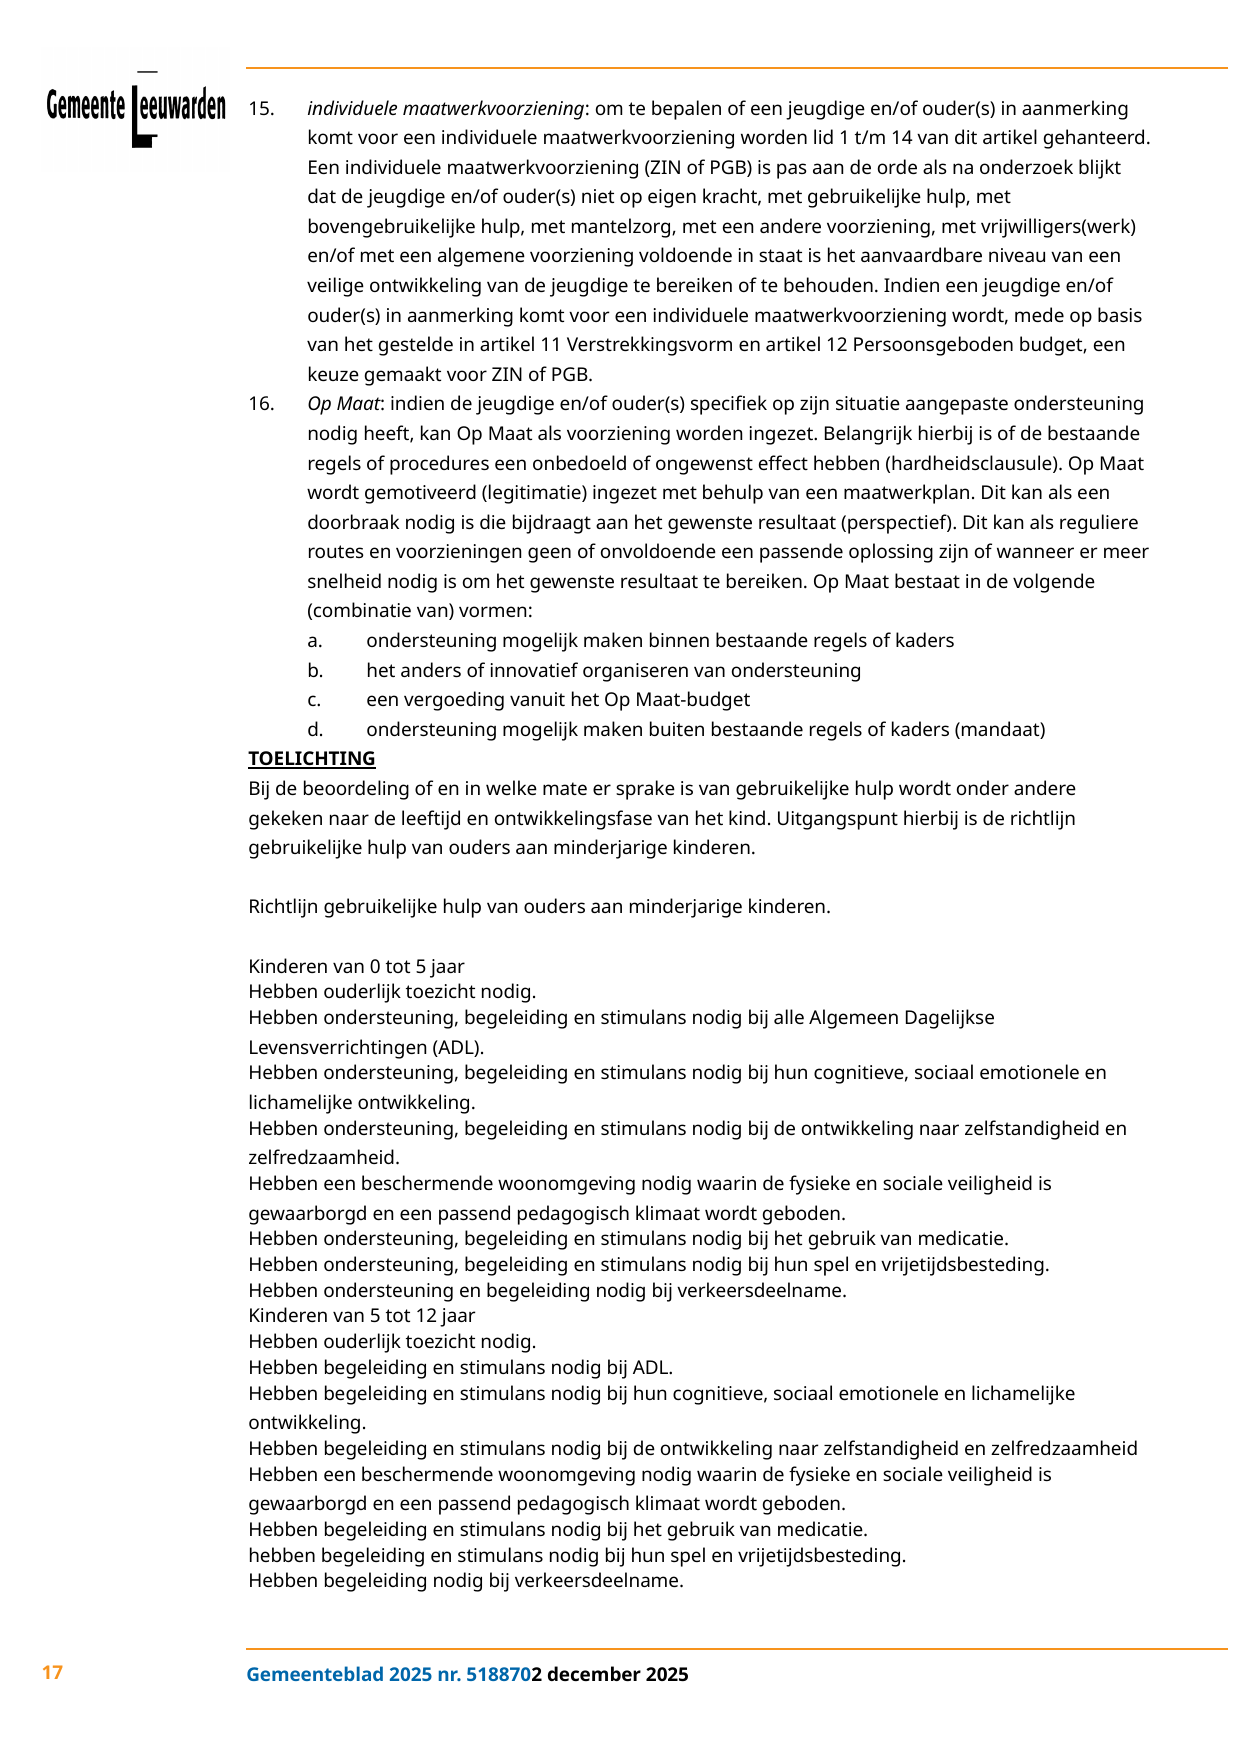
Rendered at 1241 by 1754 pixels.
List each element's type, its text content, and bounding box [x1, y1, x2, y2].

text Bij de beoordeling of en in welke mate er sprake is van gebruikelijke hulp wordt onder andere gekeken naar de leeftijd en ontwikkelingsfase van het kind. Uitgangspunt hierbij is de richtlijn gebruikelijke hulp van ouders aan minderjarige kinderen. [248, 775, 1152, 860]
table_header Kinderen van 0 tot 5 jaar [248, 953, 1152, 978]
table_cell Hebben ondersteuning, begeleiding en stimulans nodig bij alle Algemeen Dagelijkse Levensverrichtingen (ADL). [248, 1004, 1152, 1059]
table_cell Hebben ouderlijk toezicht nodig. [248, 979, 1152, 1004]
table_cell Hebben een beschermende woonomgeving nodig waarin de fysieke en sociale veiligheid is gewaarborgd en een passend pedagogisch klimaat wordt geboden. [248, 1170, 1152, 1226]
table_cell Hebben een beschermende woonomgeving nodig waarin de fysieke en sociale veiligheid is gewaarborgd en een passend pedagogisch klimaat wordt geboden. [248, 1461, 1152, 1516]
table_cell Hebben ondersteuning, begeleiding en stimulans nodig bij het gebruik van medicatie. [248, 1226, 1152, 1251]
list ondersteuning mogelijk maken binnen bestaande regels of kaders [307, 627, 1152, 653]
table_cell Hebben ondersteuning, begeleiding en stimulans nodig bij hun cognitieve, sociaal emotionele en lichamelijke ontwikkeling. [248, 1060, 1152, 1115]
table_cell Hebben begeleiding en stimulans nodig bij de ontwikkeling naar zelfstandigheid en zelfredzaamheid [248, 1435, 1152, 1461]
table_cell Hebben begeleiding en stimulans nodig bij ADL. [248, 1354, 1152, 1380]
table_cell Hebben begeleiding en stimulans nodig bij het gebruik van medicatie. [248, 1516, 1152, 1542]
table_cell Hebben ondersteuning, begeleiding en stimulans nodig bij de ontwikkeling naar zelfstandigheid en zelfredzaamheid. [248, 1115, 1152, 1170]
table_cell Hebben begeleiding nodig bij verkeersdeelname. [248, 1568, 1152, 1593]
table_cell Hebben begeleiding en stimulans nodig bij hun cognitieve, sociaal emotionele en lichamelijke ontwikkeling. [248, 1380, 1152, 1435]
picture [41, 47, 231, 172]
list individuele maatwerkvoorziening: om te bepalen of een jeugdige en/of ouder(s) in aanmerking komt voor een individuele maatwerkvoorziening worden lid 1 t/m 14 van dit artikel gehanteerd. [248, 95, 1152, 150]
list het anders of innovatief organiseren van ondersteuning [307, 657, 1152, 683]
table_cell Hebben ondersteuning, begeleiding en stimulans nodig bij hun spel en vrijetijdsbesteding. [248, 1251, 1152, 1277]
list Op Maat: indien de jeugdige en/of ouder(s) specifiek op zijn situatie aangepaste ondersteuning nodig heeft, kan Op Maat als voorziening worden ingezet. Belangrijk hierbij is of de bestaande regels of procedures een onbedoeld of ongewenst effect hebben (hardheidsclausule). Op Maat wordt gemotiveerd (legitimatie) ingezet met behulp van een maatwerkplan. Dit kan als een doorbraak nodig is die bijdraagt aan het gewenste resultaat (perspectief). Dit kan als reguliere routes en voorzieningen geen of onvoldoende een passende oplossing zijn of wanneer er meer snelheid nodig is om het gewenste resultaat te bereiken. Op Maat bestaat in de volgende (combinatie van) vormen: [248, 391, 1152, 623]
text Richtlijn gebruikelijke hulp van ouders aan minderjarige kinderen. [248, 893, 1152, 919]
table_cell hebben begeleiding en stimulans nodig bij hun spel en vrijetijdsbesteding. [248, 1542, 1152, 1568]
table_cell Kinderen van 5 tot 12 jaar [248, 1303, 1152, 1328]
text TOELICHTING [248, 746, 1152, 771]
table_cell Hebben ondersteuning en begeleiding nodig bij verkeersdeelname. [248, 1277, 1152, 1303]
list een vergoeding vanuit het Op Maat-budget [307, 686, 1152, 712]
list ondersteuning mogelijk maken buiten bestaande regels of kaders (mandaat) [307, 716, 1152, 742]
table_cell Hebben ouderlijk toezicht nodig. [248, 1329, 1152, 1354]
list Een individuele maatwerkvoorziening (ZIN of PGB) is pas aan de orde als na onderzoek blijkt dat de jeugdige en/of ouder(s) niet op eigen kracht, met gebruikelijke hulp, met bovengebruikelijke hulp, met mantelzorg, met een andere voorziening, met vrijwilligers(werk) en/of met een algemene voorziening voldoende in staat is het aanvaardbare niveau van een veilige ontwikkeling van de jeugdige te bereiken of te behouden. Indien een jeugdige en/of ouder(s) in aanmerking komt voor een individuele maatwerkvoorziening wordt, mede op basis van het gestelde in artikel 11 Verstrekkingsvorm en artikel 12 Persoonsgeboden budget, een keuze gemaakt voor ZIN of PGB. [248, 154, 1152, 387]
